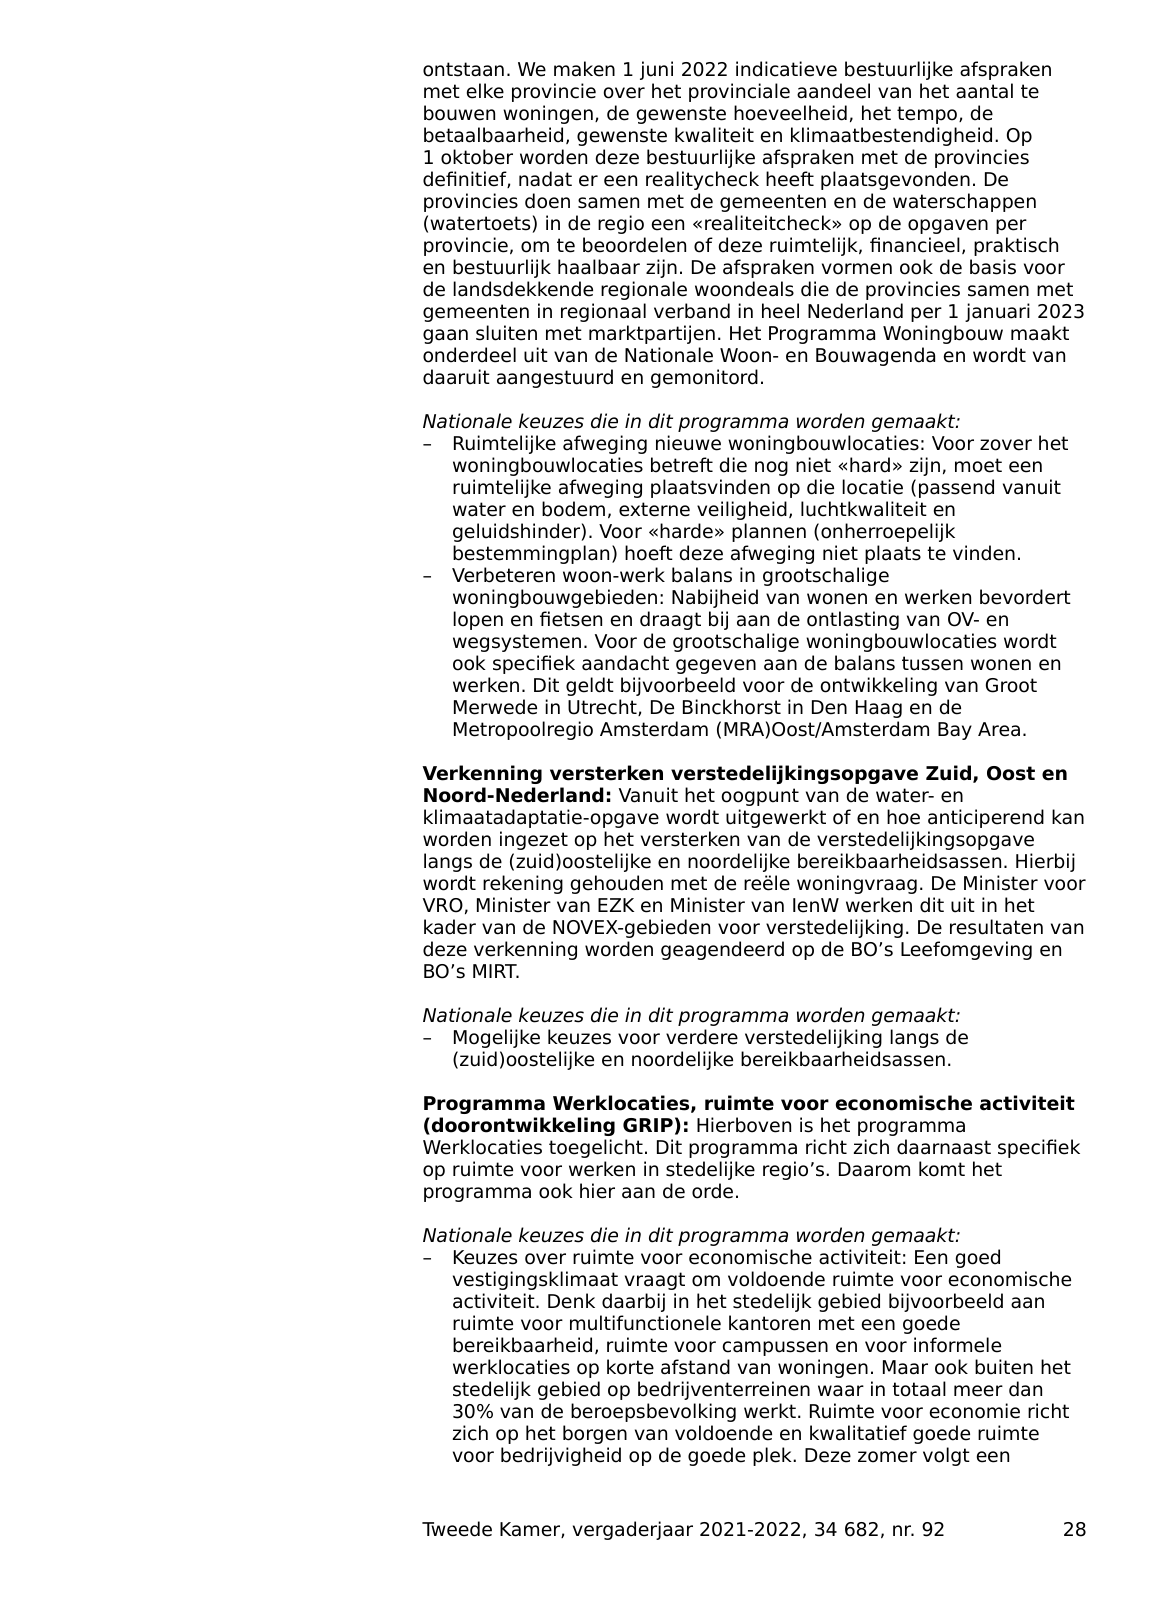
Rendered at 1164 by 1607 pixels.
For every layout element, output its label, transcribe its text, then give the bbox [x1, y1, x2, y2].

text – Keuzes over ruimte voor economische activiteit: Een goed vestigingsklimaat vraagt om voldoende ruimte voor economische activiteit. Denk daarbij in het stedelijk gebied bijvoorbeeld aan ruimte voor multifunctionele kantoren met een goede bereikbaarheid, ruimte voor campussen en voor informele werklocaties op korte afstand van woningen. Maar ook buiten het stedelijk gebied op bedrijventerreinen waar in totaal meer dan 30% van de beroepsbevolking werkt. Ruimte voor economie richt zich op het borgen van voldoende en kwalitatief goede ruimte voor bedrijvigheid op de goede plek. Deze zomer volgt een [422, 1247, 1087, 1467]
text – Ruimtelijke afweging nieuwe woningbouwlocaties: Voor zover het woningbouwlocaties betreft die nog niet «hard» zijn, moet een ruimtelijke afweging plaatsvinden op die locatie (passend vanuit water en bodem, externe veiligheid, luchtkwaliteit en geluidshinder). Voor «harde» plannen (onherroepelijk bestemmingplan) hoeft deze afweging niet plaats te vinden. [422, 433, 1087, 565]
text – Verbeteren woon-werk balans in grootschalige woningbouwgebieden: Nabijheid van wonen en werken bevordert lopen en fietsen en draagt bij aan de ontlasting van OV- en wegsystemen. Voor de grootschalige woningbouwlocaties wordt ook specifiek aandacht gegeven aan de balans tussen wonen en werken. Dit geldt bijvoorbeeld voor de ontwikkeling van Groot Merwede in Utrecht, De Binckhorst in Den Haag en de Metropoolregio Amsterdam (MRA)Oost/Amsterdam Bay Area. [422, 565, 1087, 741]
subtitle Nationale keuzes die in dit programma worden gemaakt: [422, 1005, 1087, 1027]
text – Mogelijke keuzes voor verdere verstedelijking langs de (zuid)oostelijke en noordelijke bereikbaarheidsassen. [422, 1027, 1087, 1071]
text Verkenning versterken verstedelijkingsopgave Zuid, Oost en Noord-Nederland: Vanuit het oogpunt van de water- en klimaatadaptatie-opgave wordt uitgewerkt of en hoe anticiperend kan worden ingezet op het versterken van de verstedelijkingsopgave langs de (zuid)oostelijke en noordelijke bereikbaarheidsassen. Hierbij wordt rekening gehouden met de reële woningvraag. De Minister voor VRO, Minister van EZK en Minister van IenW werken dit uit in het kader van de NOVEX-gebieden voor verstedelijking. De resultaten van deze verkenning worden geagendeerd op de BO’s Leefomgeving en BO’s MIRT. [422, 763, 1087, 983]
subtitle Nationale keuzes die in dit programma worden gemaakt: [422, 411, 1087, 433]
text Programma Werklocaties, ruimte voor economische activiteit (doorontwikkeling GRIP): Hierboven is het programma Werklocaties toegelicht. Dit programma richt zich daarnaast specifiek op ruimte voor werken in stedelijke regio’s. Daarom komt het programma ook hier aan de orde. [422, 1093, 1087, 1203]
subtitle Nationale keuzes die in dit programma worden gemaakt: [422, 1225, 1087, 1247]
text ontstaan. We maken 1 juni 2022 indicatieve bestuurlijke afspraken met elke provincie over het provinciale aandeel van het aantal te bouwen woningen, de gewenste hoeveelheid, het tempo, de betaalbaarheid, gewenste kwaliteit en klimaatbestendigheid. Op 1 oktober worden deze bestuurlijke afspraken met de provincies definitief, nadat er een realitycheck heeft plaatsgevonden. De provincies doen samen met de gemeenten en de waterschappen (watertoets) in de regio een «realiteitcheck» op de opgaven per provincie, om te beoordelen of deze ruimtelijk, financieel, praktisch en bestuurlijk haalbaar zijn. De afspraken vormen ook de basis voor de landsdekkende regionale woondeals die de provincies samen met gemeenten in regionaal verband in heel Nederland per 1 januari 2023 gaan sluiten met marktpartijen. Het Programma Woningbouw maakt onderdeel uit van de Nationale Woon- en Bouwagenda en wordt van daaruit aangestuurd en gemonitord. [422, 59, 1087, 389]
